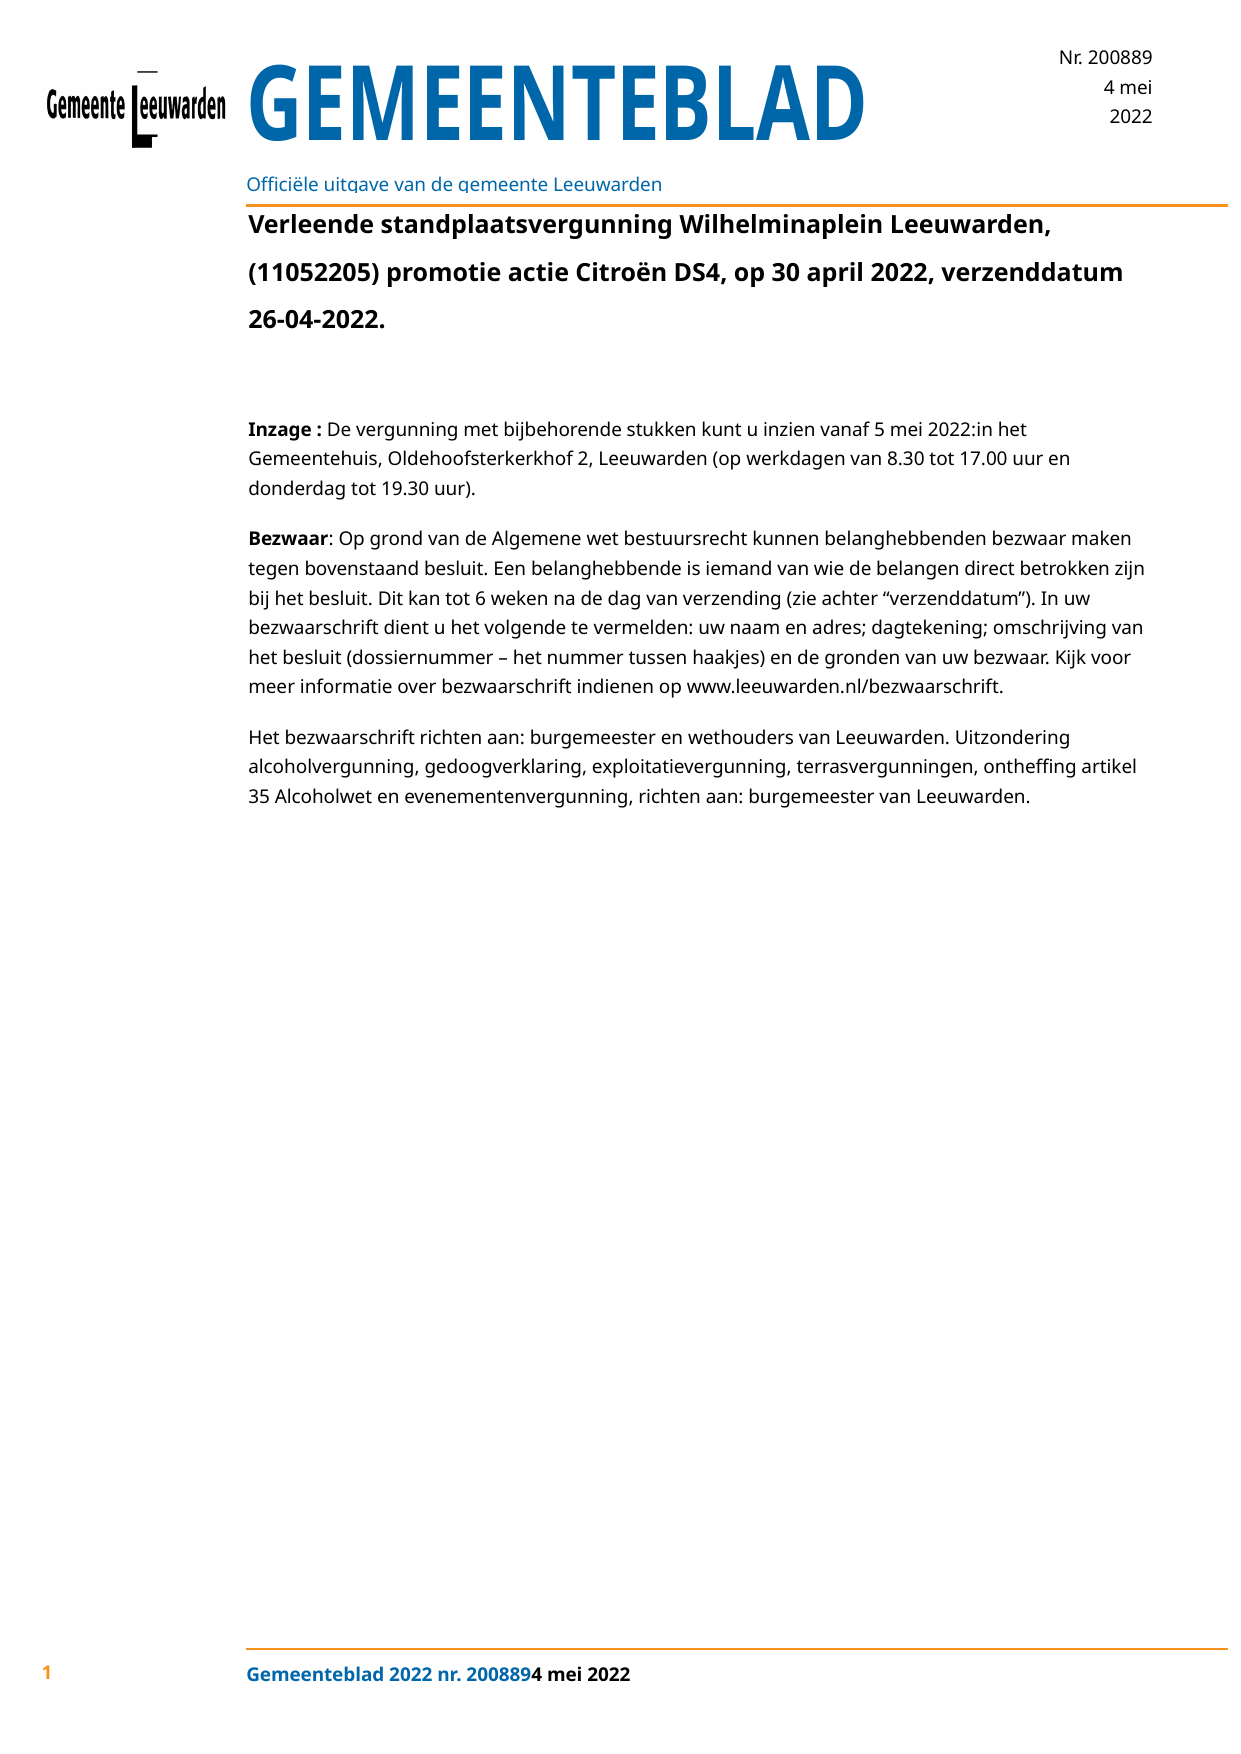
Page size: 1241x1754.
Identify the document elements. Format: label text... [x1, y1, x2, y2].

text Inzage : De vergunning met bijbehorende stukken kunt u inzien vanaf 5 mei 2022:in het Gemeentehuis, Oldehoofsterkerkhof 2, Leeuwarden (op werkdagen van 8.30 tot 17.00 uur en donderdag tot 19.30 uur). [248, 416, 1152, 501]
text Het bezwaarschrift richten aan: burgemeester en wethouders van Leeuwarden. Uitzondering alcoholvergunning, gedoogverklaring, exploitatievergunning, terrasvergunningen, ontheffing artikel 35 Alcoholwet en evenementenvergunning, richten aan: burgemeester van Leeuwarden. [248, 724, 1152, 809]
text Bezwaar: Op grond van de Algemene wet bestuursrecht kunnen belanghebbenden bezwaar maken tegen bovenstaand besluit. Een belanghebbende is iemand van wie de belangen direct betrokken zijn bij het besluit. Dit kan tot 6 weken na de dag van verzending (zie achter “verzenddatum”). In uw bezwaarschrift dient u het volgende te vermelden: uw naam en adres; dagtekening; omschrijving van het besluit (dossiernummer – het nummer tussen haakjes) en de gronden van uw bezwaar. Kijk voor meer informatie over bezwaarschrift indienen op www.leeuwarden.nl/bezwaarschrift. [248, 526, 1152, 699]
text Verleende standplaatsvergunning Wilhelminaplein Leeuwarden, (11052205) promotie actie Citroën DS4, op 30 april 2022, verzenddatum 26-04-2022. [248, 207, 1152, 336]
picture [41, 47, 231, 172]
